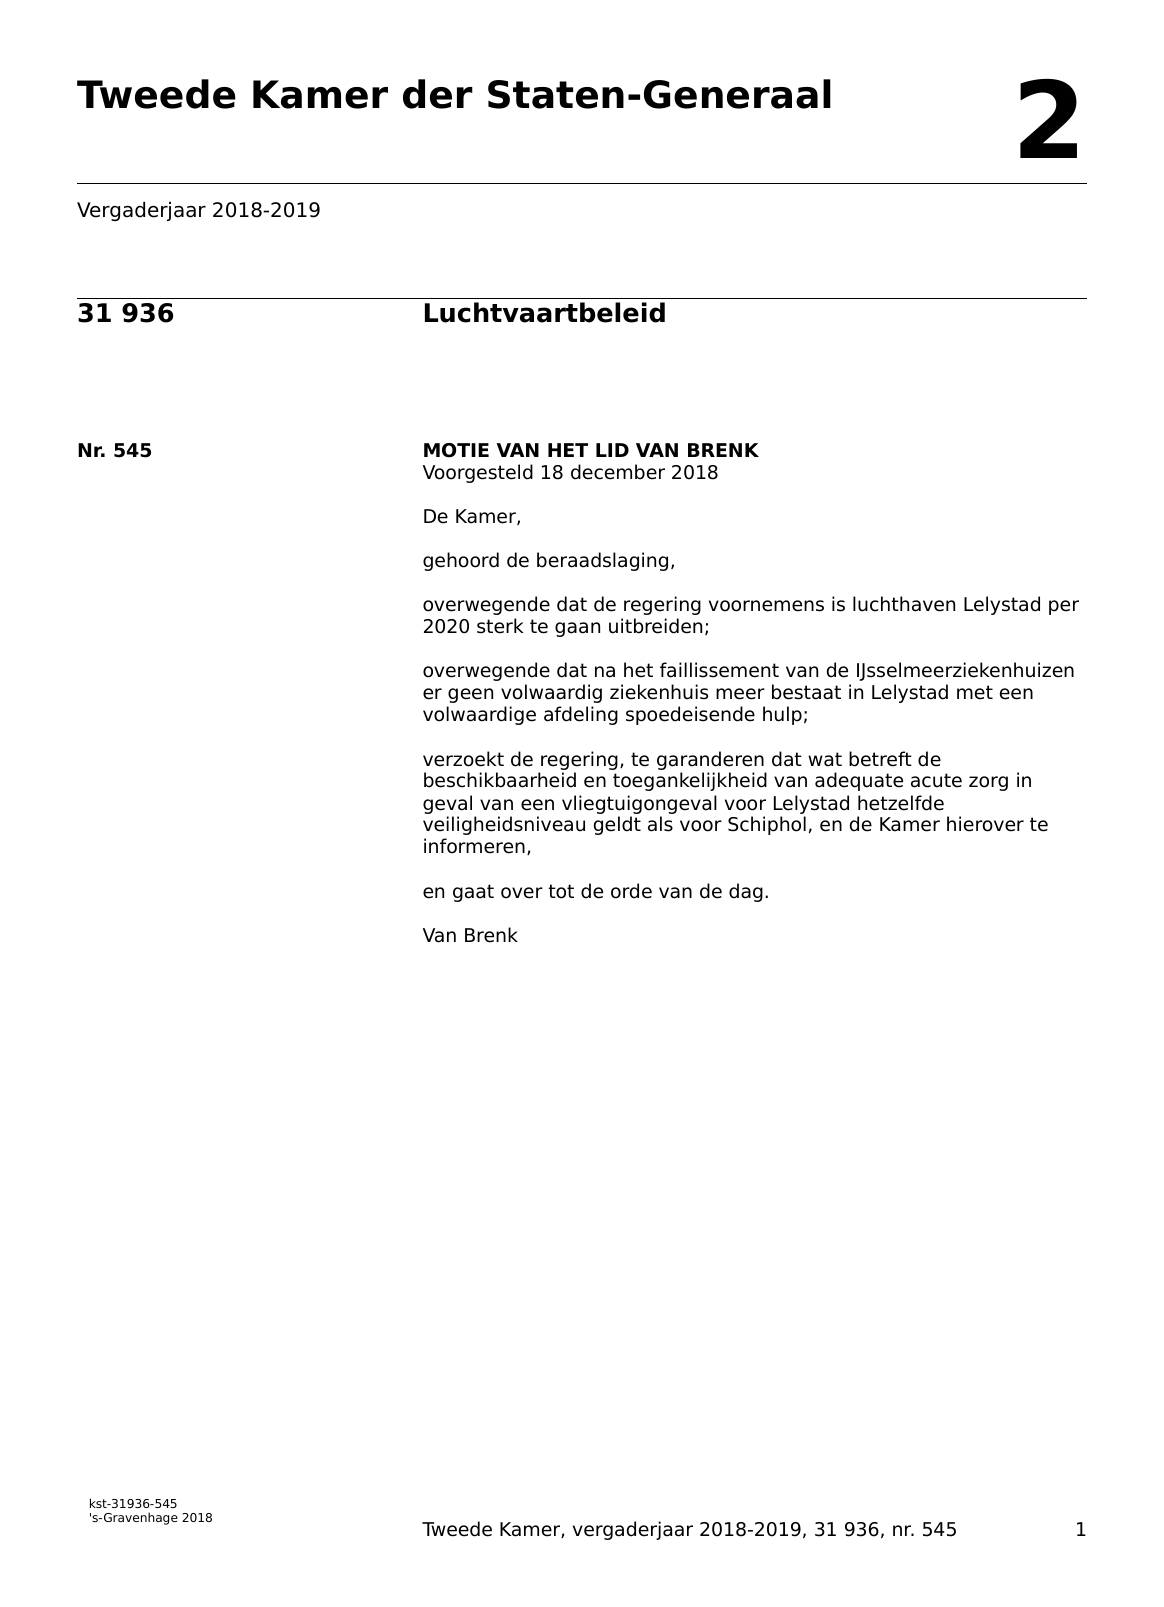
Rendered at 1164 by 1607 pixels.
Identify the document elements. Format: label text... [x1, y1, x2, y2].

subtitle Nr. 545 MOTIE VAN HET LID VAN BRENK [77, 440, 1087, 462]
text en gaat over tot de orde van de dag. [422, 881, 1087, 902]
table_cell Vergaderjaar 2018-2019 [77, 184, 1087, 298]
text verzoekt de regering, te garanderen dat wat betreft de beschikbaarheid en toegankelijkheid van adequate acute zorg in geval van een vliegtuigongeval voor Lelystad hetzelfde veiligheidsniveau geldt als voor Schiphol, en de Kamer hierover te informeren, [422, 748, 1087, 858]
subtitle 31 936 Luchtvaartbeleid [77, 299, 1087, 329]
text Van Brenk [422, 925, 1087, 947]
table_header Tweede Kamer der Staten-Generaal [77, 59, 886, 183]
table_header 2 [886, 59, 1087, 183]
text overwegende dat de regering voornemens is luchthaven Lelystad per 2020 sterk te gaan uitbreiden; [422, 594, 1087, 638]
text De Kamer, [422, 506, 1087, 528]
text kst-31936-545 [88, 1497, 323, 1511]
text 's-Gravenhage 2018 [88, 1511, 323, 1525]
text gehoord de beraadslaging, [422, 550, 1087, 572]
text Voorgesteld 18 december 2018 [422, 462, 1087, 484]
text overwegende dat na het faillissement van de IJsselmeerziekenhuizen er geen volwaardig ziekenhuis meer bestaat in Lelystad met een volwaardige afdeling spoedeisende hulp; [422, 660, 1087, 726]
